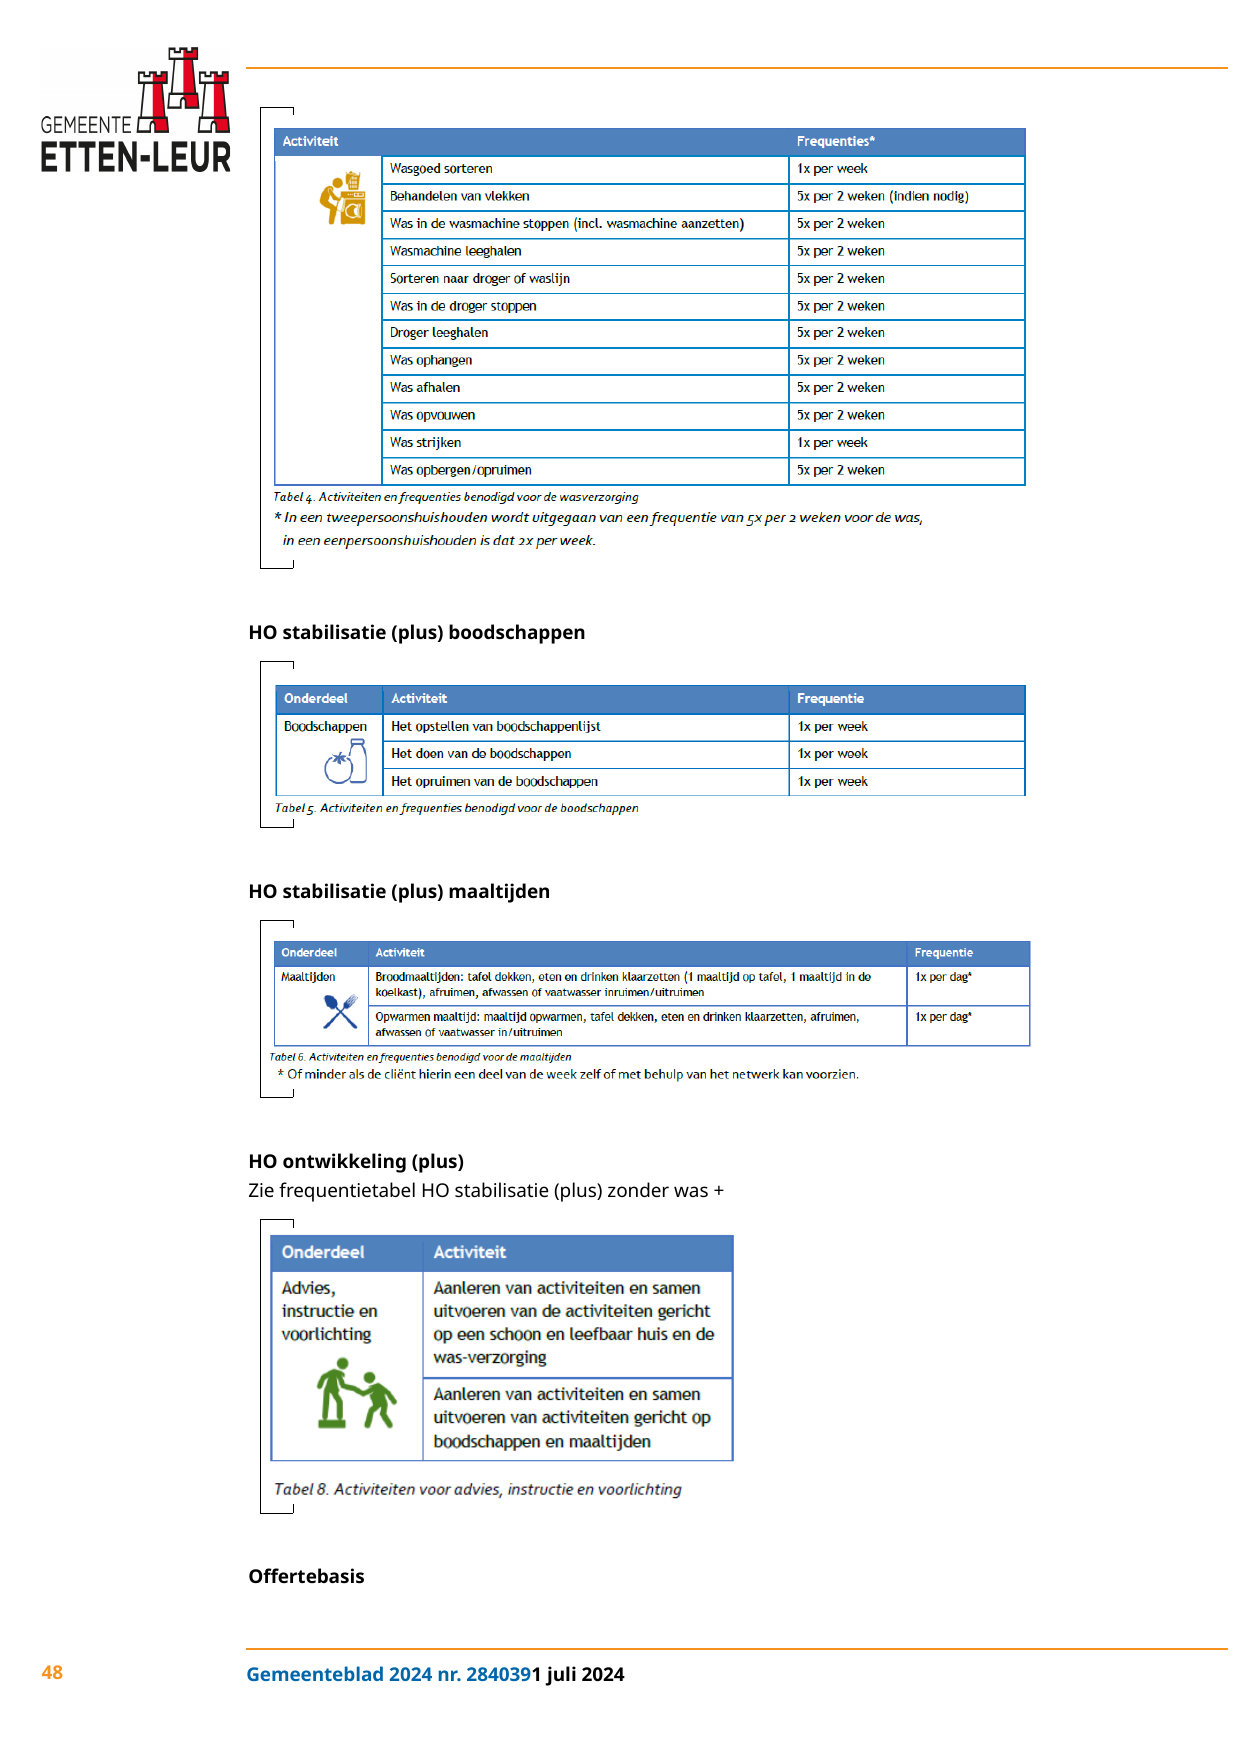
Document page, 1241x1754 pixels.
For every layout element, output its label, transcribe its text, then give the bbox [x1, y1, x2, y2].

text Zie frequentietabel HO stabilisatie (plus) zonder was + [248, 1178, 1152, 1203]
text Offertebasis [248, 1564, 1152, 1589]
picture [268, 669, 1037, 819]
picture [41, 47, 231, 172]
picture [268, 928, 1037, 1089]
text HO stabilisatie (plus) boodschappen [248, 619, 1152, 645]
picture [268, 1228, 742, 1504]
text HO ontwikkeling (plus) [248, 1148, 1152, 1174]
picture [268, 115, 1037, 560]
text HO stabilisatie (plus) maaltijden [248, 878, 1152, 904]
